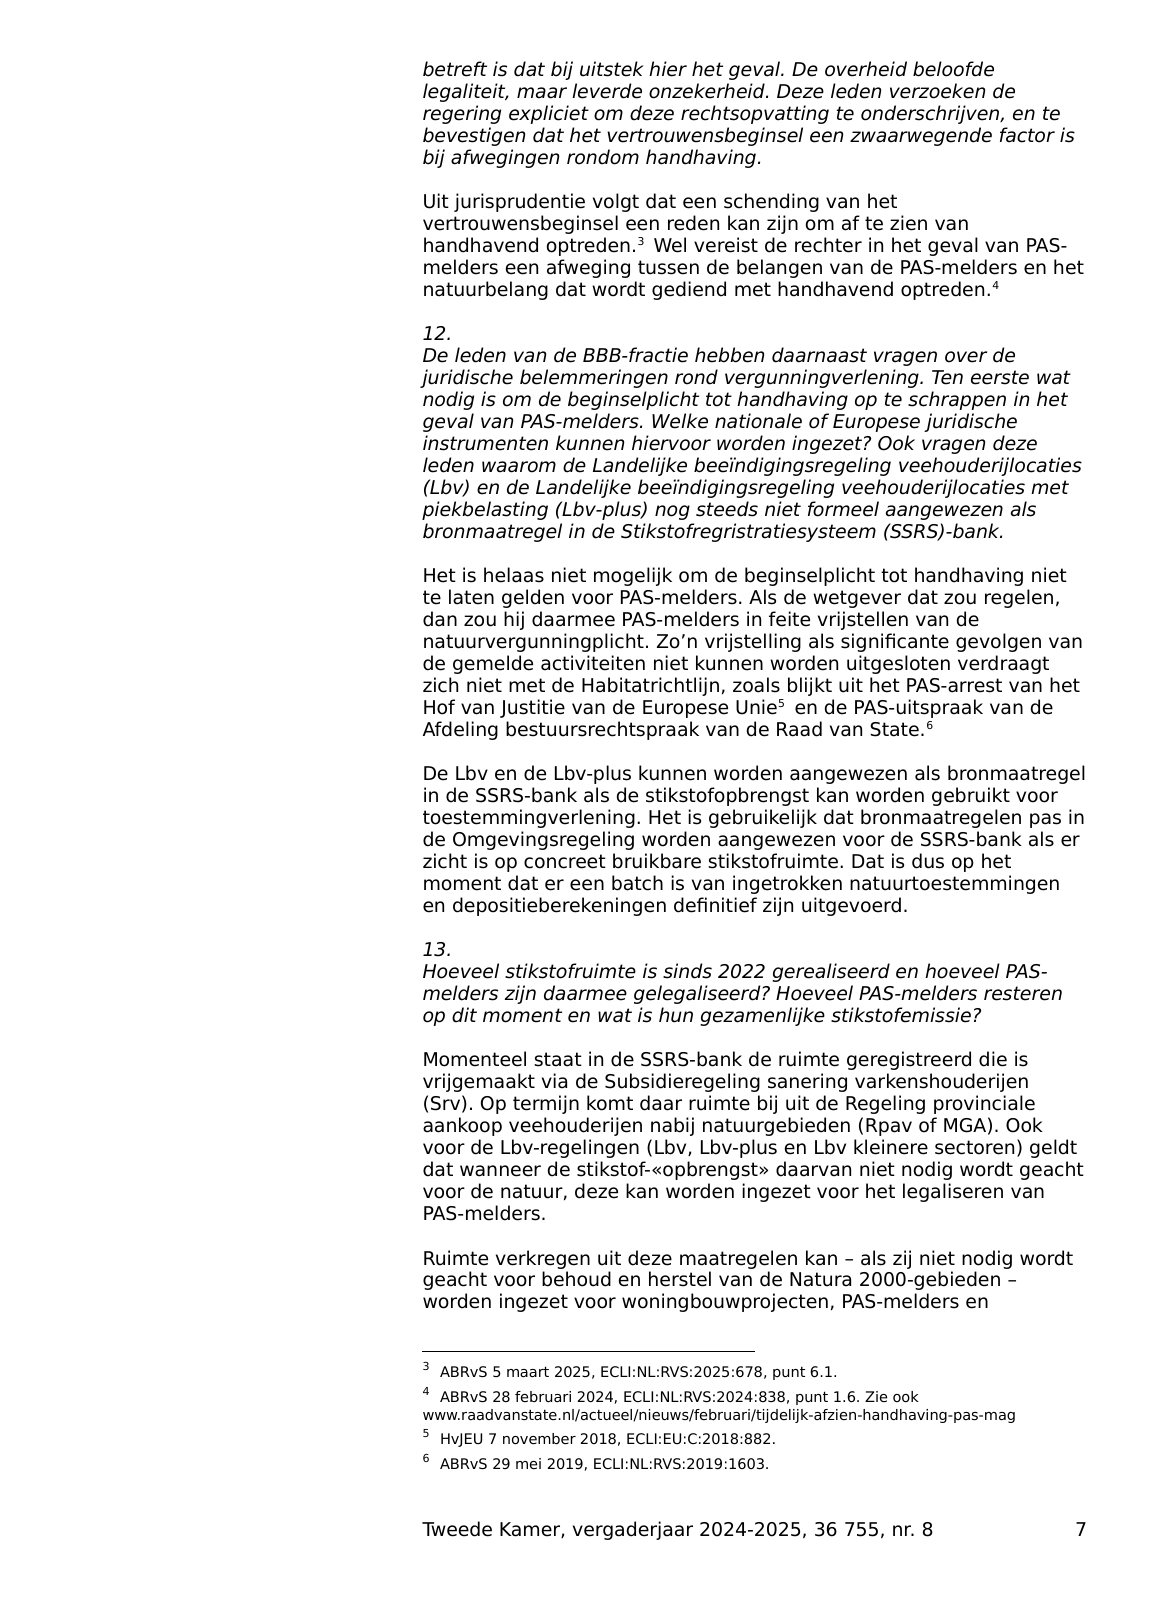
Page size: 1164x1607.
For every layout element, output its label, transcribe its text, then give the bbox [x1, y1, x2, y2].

text Uit jurisprudentie volgt dat een schending van het vertrouwensbeginsel een reden kan zijn om af te zien van handhavend optreden. Wel vereist de rechter in het geval van PAS-melders een afweging tussen de belangen van de PAS-melders en het natuurbelang dat wordt gediend met handhavend optreden. [422, 191, 1087, 301]
text www.raadvanstate.nl/actueel/nieuws/februari/tijdelijk-afzien-handhaving-pas-mag [422, 1407, 1087, 1424]
text Momenteel staat in de SSRS-bank de ruimte geregistreerd die is vrijgemaakt via de Subsidieregeling sanering varkenshouderijen (Srv). Op termijn komt daar ruimte bij uit de Regeling provinciale aankoop veehouderijen nabij natuurgebieden (Rpav of MGA). Ook voor de Lbv-regelingen (Lbv, Lbv-plus en Lbv kleinere sectoren) geldt dat wanneer de stikstof-«opbrengst» daarvan niet nodig wordt geacht voor de natuur, deze kan worden ingezet voor het legaliseren van PAS-melders. [422, 1049, 1087, 1225]
text 13. [422, 939, 1087, 961]
text HvJEU 7 november 2018, ECLI:EU:C:2018:882. [422, 1427, 1087, 1449]
text ABRvS 29 mei 2019, ECLI:NL:RVS:2019:1603. [422, 1452, 1087, 1474]
text Het is helaas niet mogelijk om de beginselplicht tot handhaving niet te laten gelden voor PAS-melders. Als de wetgever dat zou regelen, dan zou hij daarmee PAS-melders in feite vrijstellen van de natuurvergunningplicht. Zo’n vrijstelling als significante gevolgen van de gemelde activiteiten niet kunnen worden uitgesloten verdraagt zich niet met de Habitatrichtlijn, zoals blijkt uit het PAS-arrest van het Hof van Justitie van de Europese Unie en de PAS-uitspraak van de Afdeling bestuursrechtspraak van de Raad van State. [422, 565, 1087, 741]
text ABRvS 28 februari 2024, ECLI:NL:RVS:2024:838, punt 1.6. Zie ook [422, 1385, 1087, 1407]
text 12. [422, 323, 1087, 345]
text De Lbv en de Lbv-plus kunnen worden aangewezen als bronmaatregel in de SSRS-bank als de stikstofopbrengst kan worden gebruikt voor toestemmingverlening. Het is gebruikelijk dat bronmaatregelen pas in de Omgevingsregeling worden aangewezen voor de SSRS-bank als er zicht is op concreet bruikbare stikstofruimte. Dat is dus op het moment dat er een batch is van ingetrokken natuurtoestemmingen en depositieberekeningen definitief zijn uitgevoerd. [422, 763, 1087, 917]
text Ruimte verkregen uit deze maatregelen kan – als zij niet nodig wordt geacht voor behoud en herstel van de Natura 2000-gebieden – worden ingezet voor woningbouwprojecten, PAS-melders en [422, 1247, 1087, 1313]
text ABRvS 5 maart 2025, ECLI:NL:RVS:2025:678, punt 6.1. [422, 1360, 1087, 1382]
text Hoeveel stikstofruimte is sinds 2022 gerealiseerd en hoeveel PAS-melders zijn daarmee gelegaliseerd? Hoeveel PAS-melders resteren op dit moment en wat is hun gezamenlijke stikstofemissie? [422, 961, 1087, 1027]
text De leden van de BBB-fractie hebben daarnaast vragen over de juridische belemmeringen rond vergunningverlening. Ten eerste wat nodig is om de beginselplicht tot handhaving op te schrappen in het geval van PAS-melders. Welke nationale of Europese juridische instrumenten kunnen hiervoor worden ingezet? Ook vragen deze leden waarom de Landelijke beeïndigingsregeling veehouderijlocaties (Lbv) en de Landelijke beeïndigingsregeling veehouderijlocaties met piekbelasting (Lbv-plus) nog steeds niet formeel aangewezen als bronmaatregel in de Stikstofregristratiesysteem (SSRS)-bank. [422, 345, 1087, 543]
text betreft is dat bij uitstek hier het geval. De overheid beloofde legaliteit, maar leverde onzekerheid. Deze leden verzoeken de regering expliciet om deze rechtsopvatting te onderschrijven, en te bevestigen dat het vertrouwensbeginsel een zwaarwegende factor is bij afwegingen rondom handhaving. [422, 59, 1087, 169]
